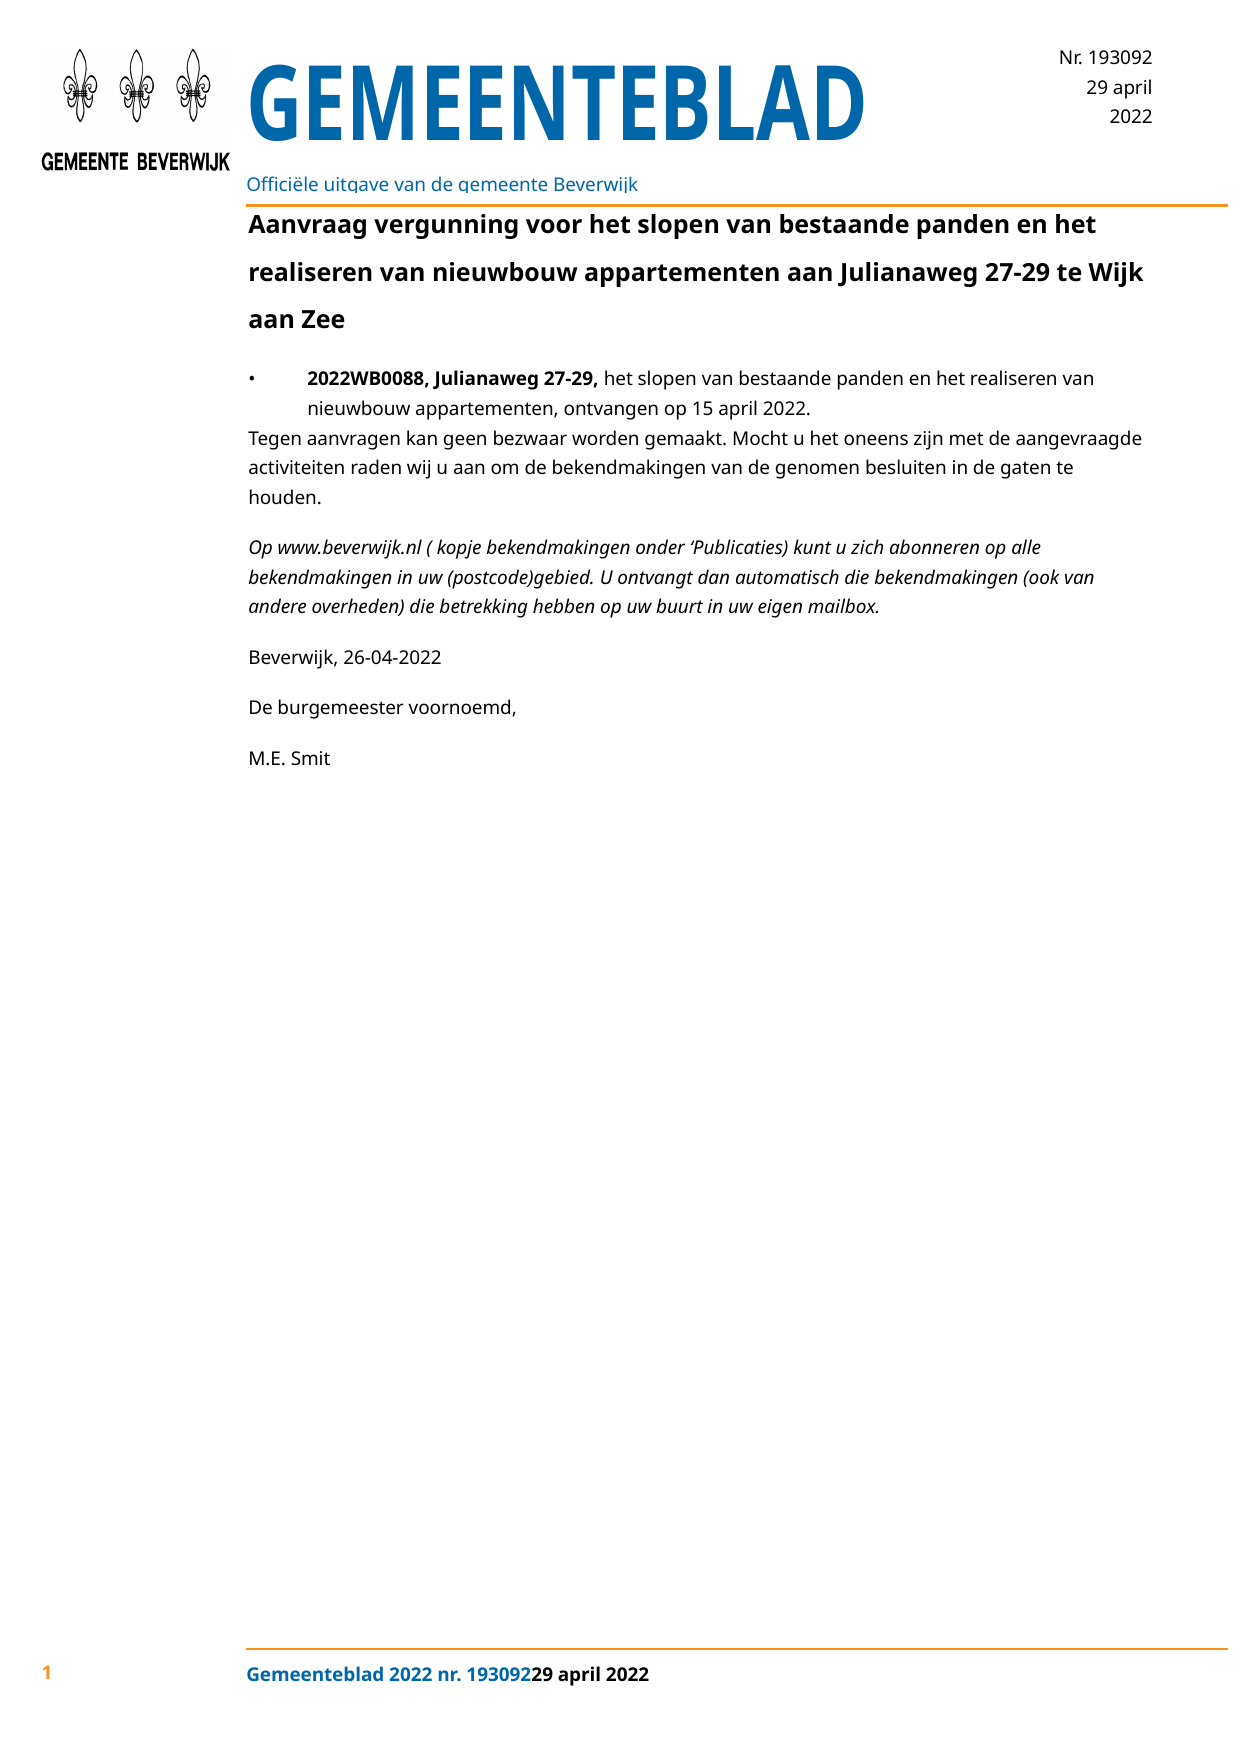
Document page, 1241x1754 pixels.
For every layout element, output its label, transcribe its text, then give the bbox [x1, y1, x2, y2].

text M.E. Smit [248, 745, 1152, 770]
text Op www.beverwijk.nl ( kopje bekendmakingen onder ‘Publicaties) kunt u zich abonneren op alle bekendmakingen in uw (postcode)gebied. U ontvangt dan automatisch die bekendmakingen (ook van andere overheden) die betrekking hebben op uw buurt in uw eigen mailbox. [248, 534, 1152, 619]
list 2022WB0088, Julianaweg 27-29, het slopen van bestaande panden en het realiseren van nieuwbouw appartementen, ontvangen op 15 april 2022. [248, 366, 1152, 421]
text Aanvraag vergunning voor het slopen van bestaande panden en het realiseren van nieuwbouw appartementen aan Julianaweg 27-29 te Wijk aan Zee [248, 207, 1152, 336]
text Beverwijk, 26-04-2022 [248, 644, 1152, 669]
text De burgemeester voornoemd, [248, 694, 1152, 720]
picture [41, 47, 231, 172]
text Tegen aanvragen kan geen bezwaar worden gemaakt. Mocht u het oneens zijn met de aangevraagde activiteiten raden wij u aan om de bekendmakingen van de genomen besluiten in de gaten te houden. [248, 425, 1152, 509]
